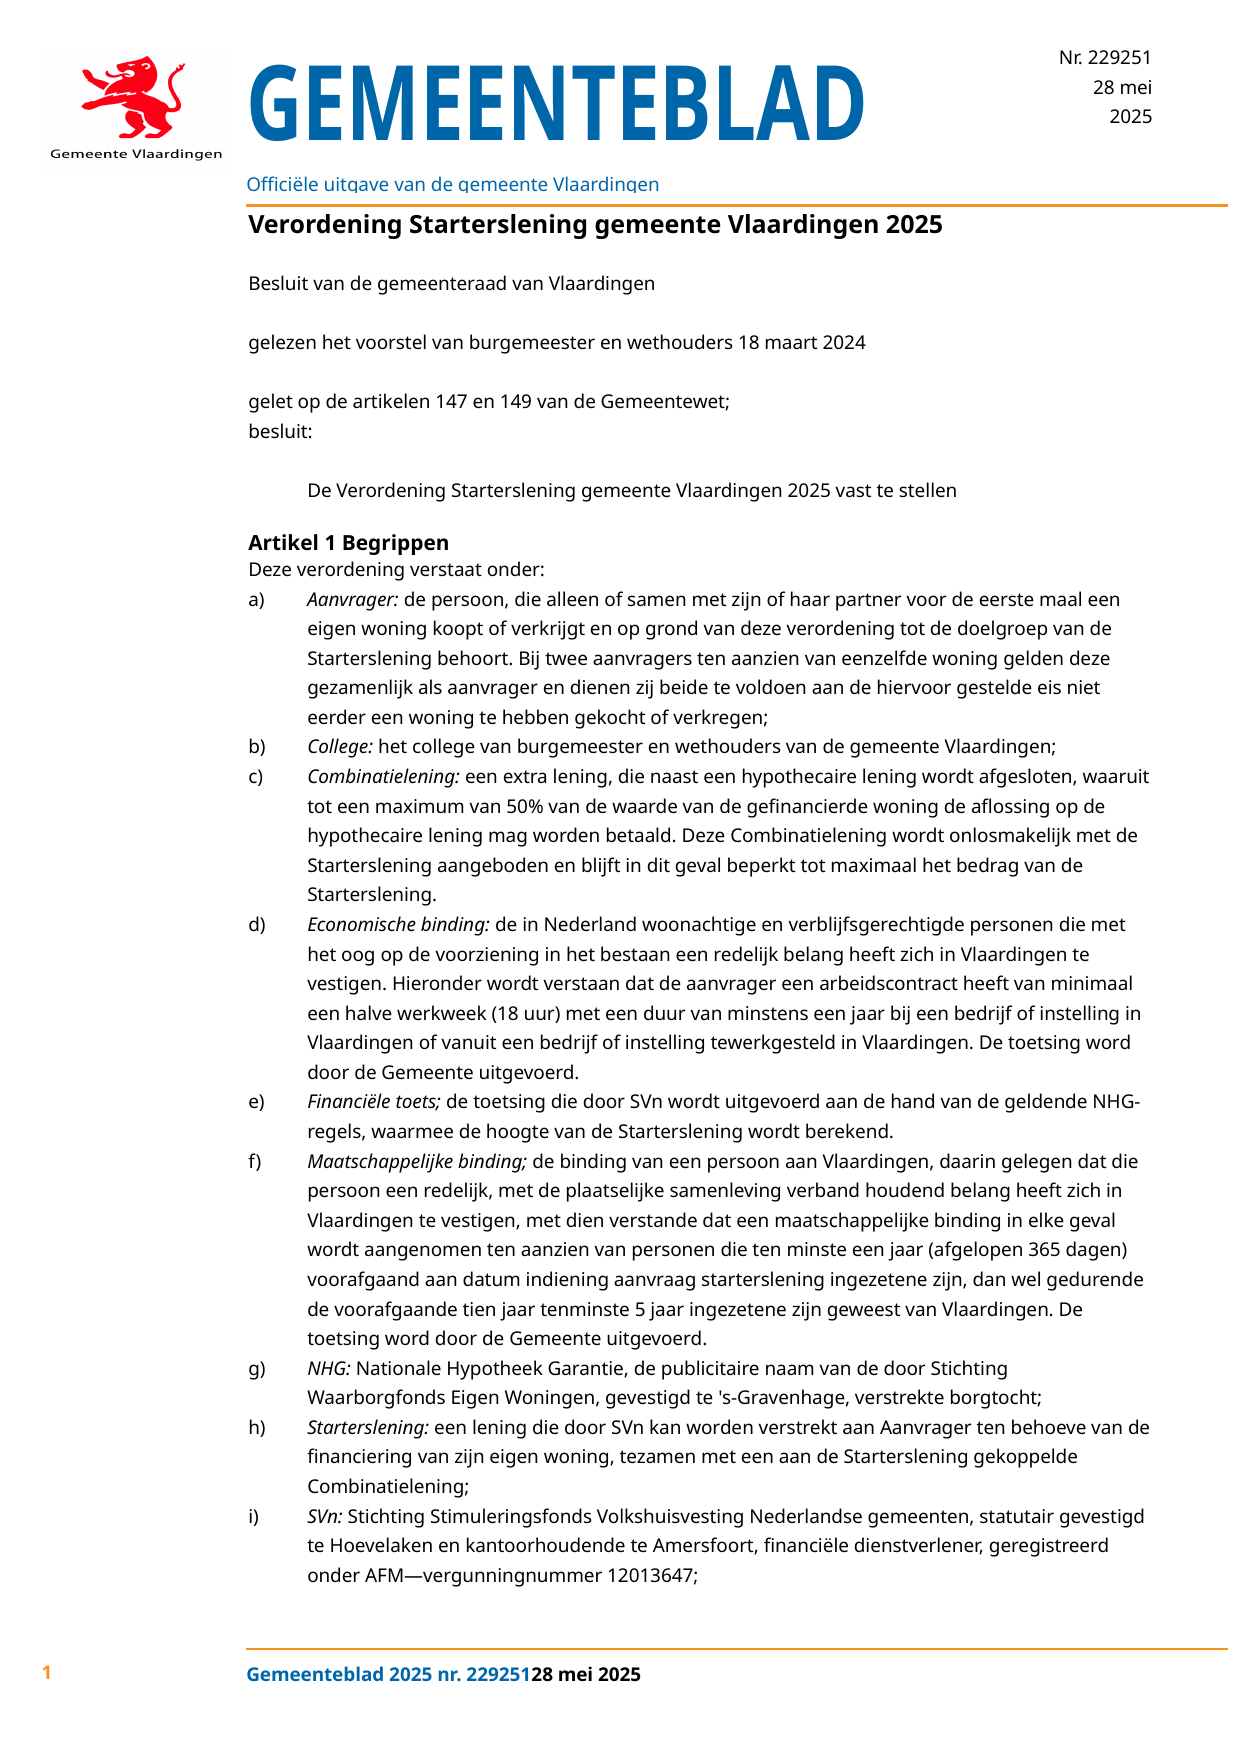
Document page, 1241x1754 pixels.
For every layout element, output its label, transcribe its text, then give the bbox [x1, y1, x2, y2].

text gelet op de artikelen 147 en 149 van de Gemeentewet; [248, 389, 1152, 414]
list College: het college van burgemeester en wethouders van de gemeente Vlaardingen; [248, 734, 1152, 759]
list Combinatielening: een extra lening, die naast een hypothecaire lening wordt afgesloten, waaruit tot een maximum van 50% van de waarde van de gefinancierde woning de aflossing op de hypothecaire lening mag worden betaald. Deze Combinatielening wordt onlosmakelijk met de Starterslening aangeboden en blijft in dit geval beperkt tot maximaal het bedrag van de Starterslening. [248, 763, 1152, 907]
text Artikel 1 Begrippen [248, 528, 1152, 556]
list NHG: Nationale Hypotheek Garantie, de publicitaire naam van de door Stichting Waarborgfonds Eigen Woningen, gevestigd te 's-Gravenhage, verstrekte borgtocht; [248, 1355, 1152, 1410]
text Verordening Starterslening gemeente Vlaardingen 2025 [248, 207, 1152, 241]
picture [41, 47, 231, 172]
list Starterslening: een lening die door SVn kan worden verstrekt aan Aanvrager ten behoeve van de financiering van zijn eigen woning, tezamen met een aan de Starterslening gekoppelde Combinatielening; [248, 1414, 1152, 1499]
text Deze verordening verstaat onder: [248, 556, 1152, 582]
list Financiële toets; de toetsing die door SVn wordt uitgevoerd aan de hand van de geldende NHG-regels, waarmee de hoogte van de Starterslening wordt berekend. [248, 1089, 1152, 1144]
text gelezen het voorstel van burgemeester en wethouders 18 maart 2024 [248, 329, 1152, 355]
text Besluit van de gemeenteraad van Vlaardingen [248, 270, 1152, 296]
list Maatschappelijke binding; de binding van een persoon aan Vlaardingen, daarin gelegen dat die persoon een redelijk, met de plaatselijke samenleving verband houdend belang heeft zich in Vlaardingen te vestigen, met dien verstande dat een maatschappelijke binding in elke geval wordt aangenomen ten aanzien van personen die ten minste een jaar (afgelopen 365 dagen) voorafgaand aan datum indiening aanvraag starterslening ingezetene zijn, dan wel gedurende de voorafgaande tien jaar tenminste 5 jaar ingezetene zijn geweest van Vlaardingen. De toetsing word door de Gemeente uitgevoerd. [248, 1148, 1152, 1351]
list SVn: Stichting Stimuleringsfonds Volkshuisvesting Nederlandse gemeenten, statutair gevestigd te Hoevelaken en kantoorhoudende te Amersfoort, financiële dienstverlener, geregistreerd onder AFM—vergunningnummer 12013647; [248, 1503, 1152, 1588]
text besluit: [248, 418, 1152, 444]
list De Verordening Starterslening gemeente Vlaardingen 2025 vast te stellen [248, 477, 1152, 503]
list Aanvrager: de persoon, die alleen of samen met zijn of haar partner voor de eerste maal een eigen woning koopt of verkrijgt en op grond van deze verordening tot de doelgroep van de Starterslening behoort. Bij twee aanvragers ten aanzien van eenzelfde woning gelden deze gezamenlijk als aanvrager en dienen zij beide te voldoen aan de hiervoor gestelde eis niet eerder een woning te hebben gekocht of verkregen; [248, 586, 1152, 730]
list Economische binding: de in Nederland woonachtige en verblijfsgerechtigde personen die met het oog op de voorziening in het bestaan een redelijk belang heeft zich in Vlaardingen te vestigen. Hieronder wordt verstaan dat de aanvrager een arbeidscontract heeft van minimaal een halve werkweek (18 uur) met een duur van minstens een jaar bij een bedrijf of instelling in Vlaardingen of vanuit een bedrijf of instelling tewerkgesteld in Vlaardingen. De toetsing word door de Gemeente uitgevoerd. [248, 911, 1152, 1085]
